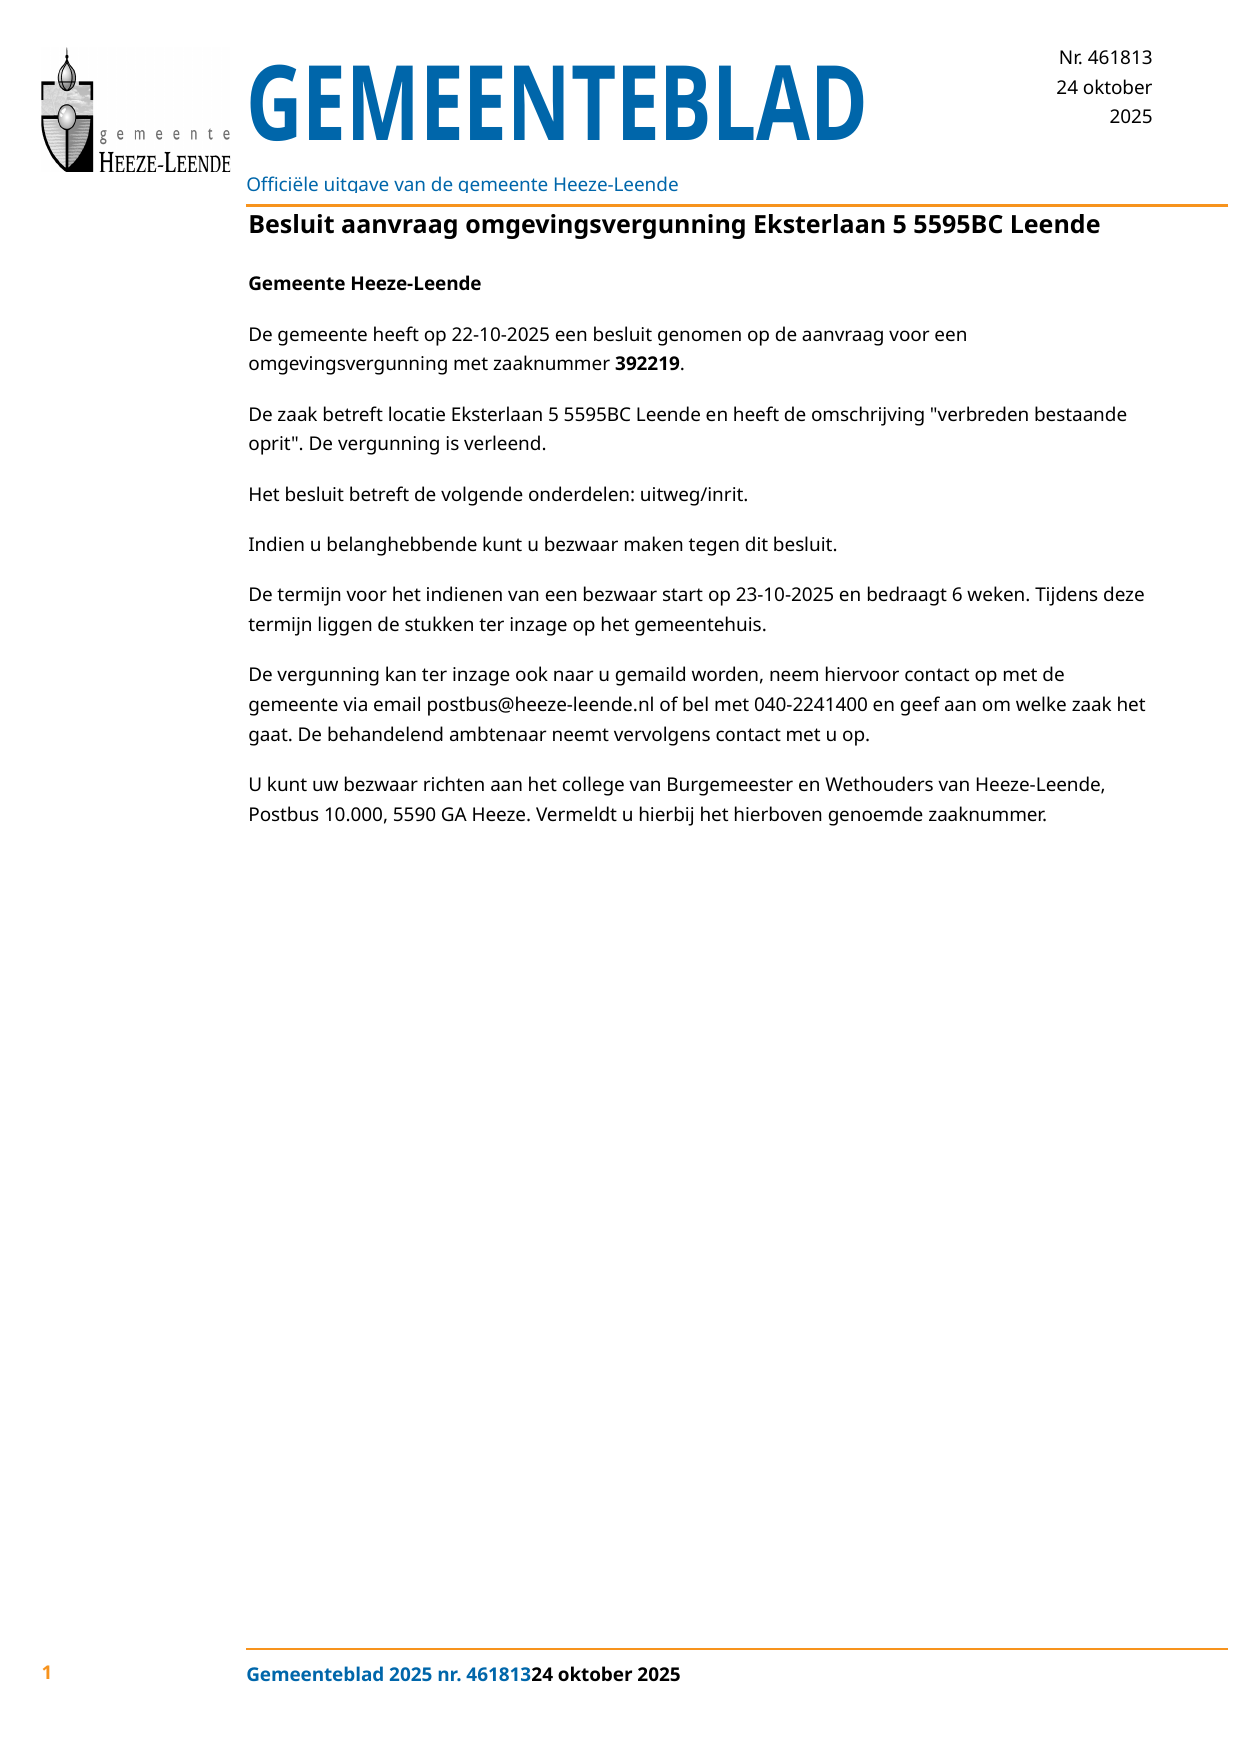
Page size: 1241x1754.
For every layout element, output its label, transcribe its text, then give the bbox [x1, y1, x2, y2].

text De zaak betreft locatie Eksterlaan 5 5595BC Leende en heeft de omschrijving "verbreden bestaande oprit". De vergunning is verleend. [248, 401, 1152, 456]
text Het besluit betreft de volgende onderdelen: uitweg/inrit. [248, 481, 1152, 506]
text U kunt uw bezwaar richten aan het college van Burgemeester en Wethouders van Heeze-Leende, Postbus 10.000, 5590 GA Heeze. Vermeldt u hierbij het hierboven genoemde zaaknummer. [248, 771, 1152, 826]
text Gemeente Heeze-Leende [248, 270, 1152, 296]
text De gemeente heeft op 22-10-2025 een besluit genomen op de aanvraag voor een omgevingsvergunning met zaaknummer 392219. [248, 321, 1152, 376]
picture [41, 47, 231, 172]
text Besluit aanvraag omgevingsvergunning Eksterlaan 5 5595BC Leende [248, 207, 1152, 241]
text Indien u belanghebbende kunt u bezwaar maken tegen dit besluit. [248, 531, 1152, 557]
text De vergunning kan ter inzage ook naar u gemaild worden, neem hiervoor contact op met de gemeente via email postbus@heeze-leende.nl of bel met 040-2241400 en geef aan om welke zaak het gaat. De behandelend ambtenaar neemt vervolgens contact met u op. [248, 662, 1152, 746]
text De termijn voor het indienen van een bezwaar start op 23-10-2025 en bedraagt 6 weken. Tijdens deze termijn liggen de stukken ter inzage op het gemeentehuis. [248, 582, 1152, 637]
